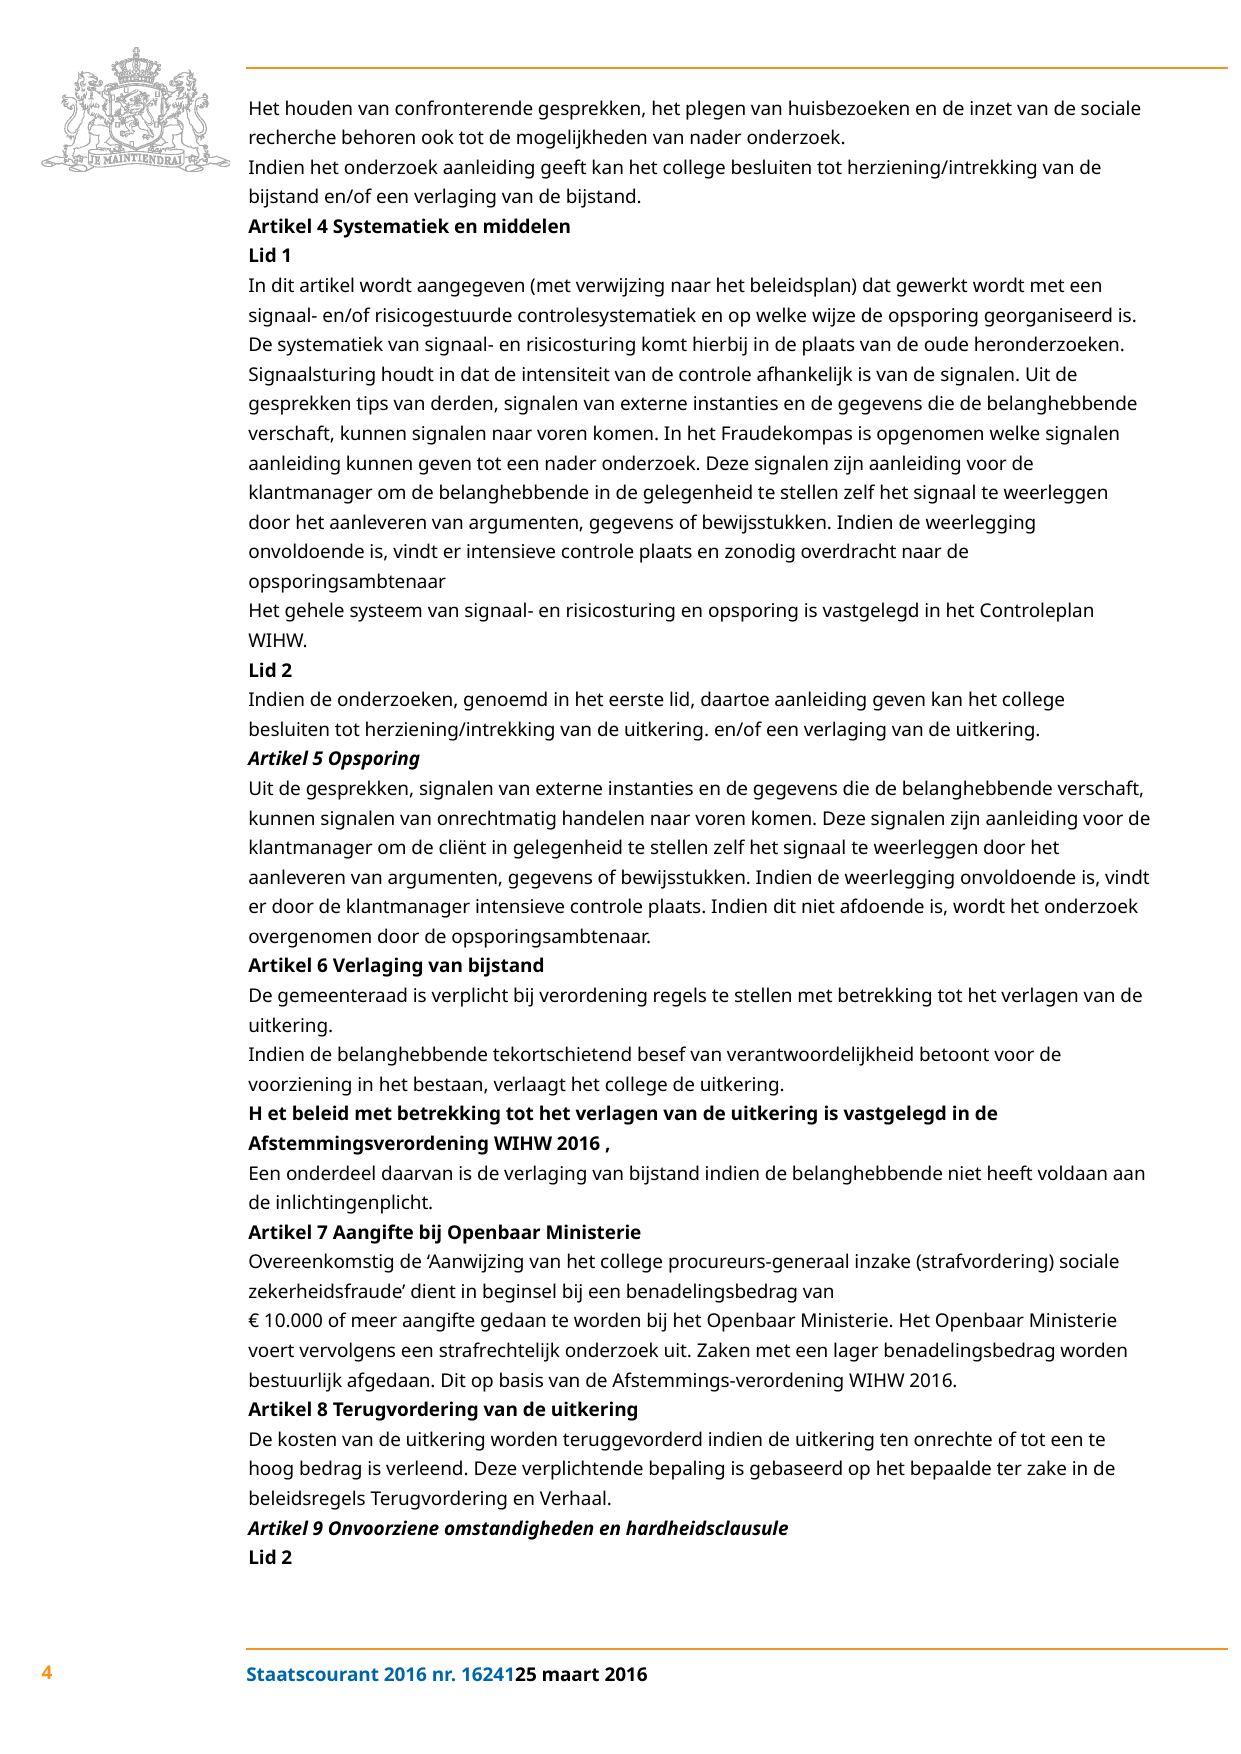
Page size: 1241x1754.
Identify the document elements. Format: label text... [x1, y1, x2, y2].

text De gemeenteraad is verplicht bij verordening regels te stellen met betrekking tot het verlagen van de uitkering. [248, 982, 1152, 1038]
text Artikel 9 Onvoorziene omstandigheden en hardheidsclausule [248, 1515, 1152, 1541]
text Lid 2 [248, 1544, 1152, 1570]
text Lid 1 [248, 243, 1152, 268]
text Het houden van confronterende gesprekken, het plegen van huisbezoeken en de inzet van de sociale recherche behoren ook tot de mogelijkheden van nader onderzoek. [248, 95, 1152, 150]
text Artikel 4 Systematiek en middelen [248, 213, 1152, 239]
text Artikel 7 Aangifte bij Openbaar Ministerie [248, 1219, 1152, 1245]
text Lid 2 [248, 657, 1152, 683]
text De kosten van de uitkering worden teruggevorderd indien de uitkering ten onrechte of tot een te hoog bedrag is verleend. Deze verplichtende bepaling is gebaseerd op het bepaalde ter zake in de beleidsregels Terugvordering en Verhaal. [248, 1426, 1152, 1511]
text H et beleid met betrekking tot het verlagen van de uitkering is vastgelegd in de Afstemmingsverordening WIHW 2016 , [248, 1101, 1152, 1156]
text Artikel 6 Verlaging van bijstand [248, 953, 1152, 978]
text Artikel 8 Terugvordering van de uitkering [248, 1396, 1152, 1422]
text In dit artikel wordt aangegeven (met verwijzing naar het beleidsplan) dat gewerkt wordt met een signaal- en/of risicogestuurde controlesystematiek en op welke wijze de opsporing georganiseerd is. De systematiek van signaal- en risicosturing komt hierbij in de plaats van de oude heronderzoeken. Signaalsturing houdt in dat de intensiteit van de controle afhankelijk is van de signalen. Uit de gesprekken tips van derden, signalen van externe instanties en de gegevens die de belanghebbende verschaft, kunnen signalen naar voren komen. In het Fraudekompas is opgenomen welke signalen aanleiding kunnen geven tot een nader onderzoek. Deze signalen zijn aanleiding voor de klantmanager om de belanghebbende in de gelegenheid te stellen zelf het signaal te weerleggen door het aanleveren van argumenten, gegevens of bewijsstukken. Indien de weerlegging onvoldoende is, vindt er intensieve controle plaats en zonodig overdracht naar de opsporingsambtenaar [248, 272, 1152, 594]
text Het gehele systeem van signaal- en risicosturing en opsporing is vastgelegd in het Controleplan WIHW. [248, 598, 1152, 653]
text Een onderdeel daarvan is de verlaging van bijstand indien de belanghebbende niet heeft voldaan aan de inlichtingenplicht. [248, 1160, 1152, 1215]
text € 10.000 of meer aangifte gedaan te worden bij het Openbaar Ministerie. Het Openbaar Ministerie voert vervolgens een strafrechtelijk onderzoek uit. Zaken met een lager benadelingsbedrag worden bestuurlijk afgedaan. Dit op basis van de Afstemmings-verordening WIHW 2016. [248, 1308, 1152, 1393]
picture [41, 47, 231, 172]
text Overeenkomstig de ‘Aanwijzing van het college procureurs-generaal inzake (strafvordering) sociale zekerheidsfraude’ dient in beginsel bij een benadelingsbedrag van [248, 1248, 1152, 1304]
text Artikel 5 Opsporing [248, 746, 1152, 771]
text Indien het onderzoek aanleiding geeft kan het college besluiten tot herziening/intrekking van de bijstand en/of een verlaging van de bijstand. [248, 154, 1152, 209]
text Indien de onderzoeken, genoemd in het eerste lid, daartoe aanleiding geven kan het college besluiten tot herziening/intrekking van de uitkering. en/of een verlaging van de uitkering. [248, 686, 1152, 742]
text Uit de gesprekken, signalen van externe instanties en de gegevens die de belanghebbende verschaft, kunnen signalen van onrechtmatig handelen naar voren komen. Deze signalen zijn aanleiding voor de klantmanager om de cliënt in gelegenheid te stellen zelf het signaal te weerleggen door het aanleveren van argumenten, gegevens of bewijsstukken. Indien de weerlegging onvoldoende is, vindt er door de klantmanager intensieve controle plaats. Indien dit niet afdoende is, wordt het onderzoek overgenomen door de opsporingsambtenaar. [248, 775, 1152, 949]
text Indien de belanghebbende tekortschietend besef van verantwoordelijkheid betoont voor de voorziening in het bestaan, verlaagt het college de uitkering. [248, 1041, 1152, 1097]
